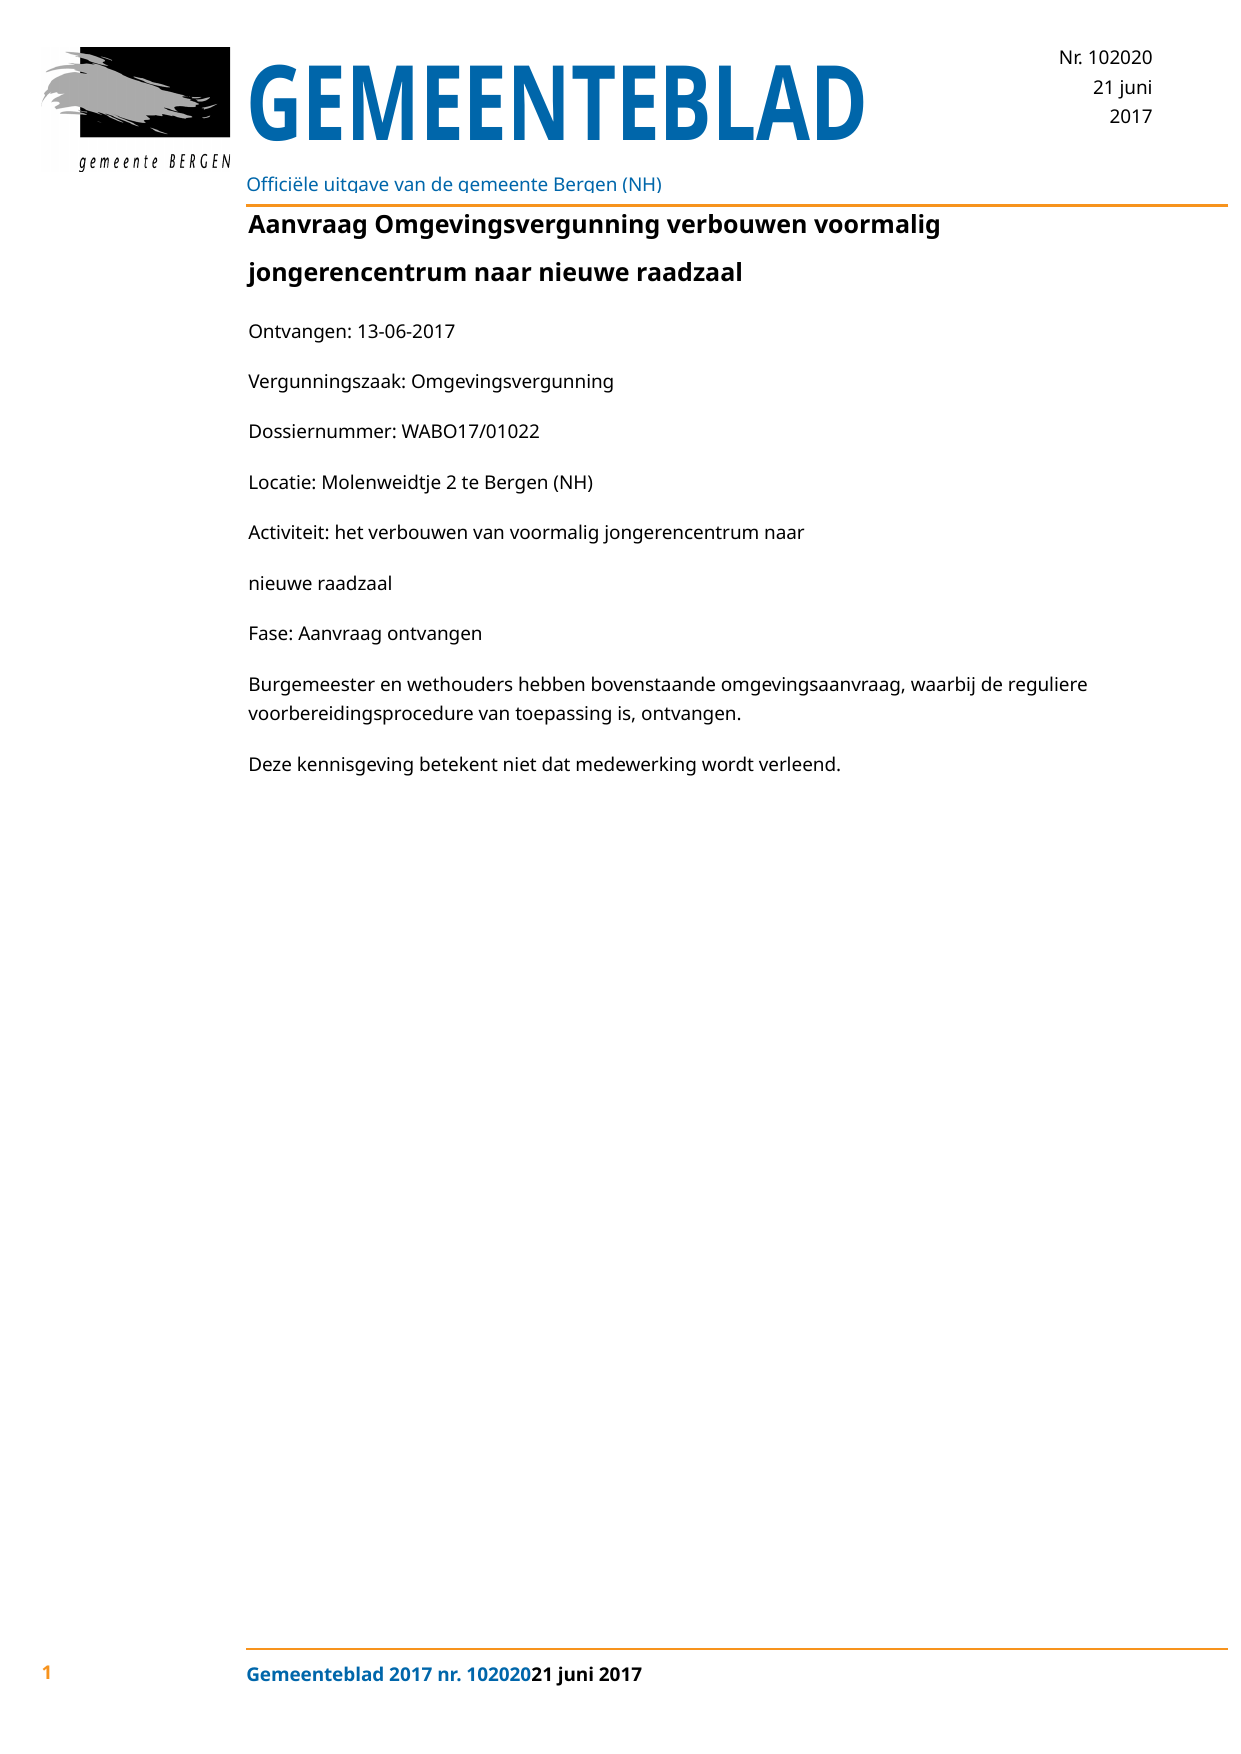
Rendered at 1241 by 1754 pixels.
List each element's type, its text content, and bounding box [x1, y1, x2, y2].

text Dossiernummer: WABO17/01022 [248, 419, 1152, 444]
text Burgemeester en wethouders hebben bovenstaande omgevingsaanvraag, waarbij de reguliere voorbereidingsprocedure van toepassing is, ontvangen. [248, 671, 1152, 726]
text Aanvraag Omgevingsvergunning verbouwen voormalig jongerencentrum naar nieuwe raadzaal [248, 207, 1152, 288]
text Vergunningszaak: Omgevingsvergunning [248, 368, 1152, 394]
text Fase: Aanvraag ontvangen [248, 620, 1152, 646]
text Locatie: Molenweidtje 2 te Bergen (NH) [248, 469, 1152, 495]
text Activiteit: het verbouwen van voormalig jongerencentrum naar [248, 519, 1152, 545]
text Deze kennisgeving betekent niet dat medewerking wordt verleend. [248, 751, 1152, 777]
text Ontvangen: 13-06-2017 [248, 318, 1152, 344]
picture [41, 47, 231, 172]
text nieuwe raadzaal [248, 570, 1152, 596]
